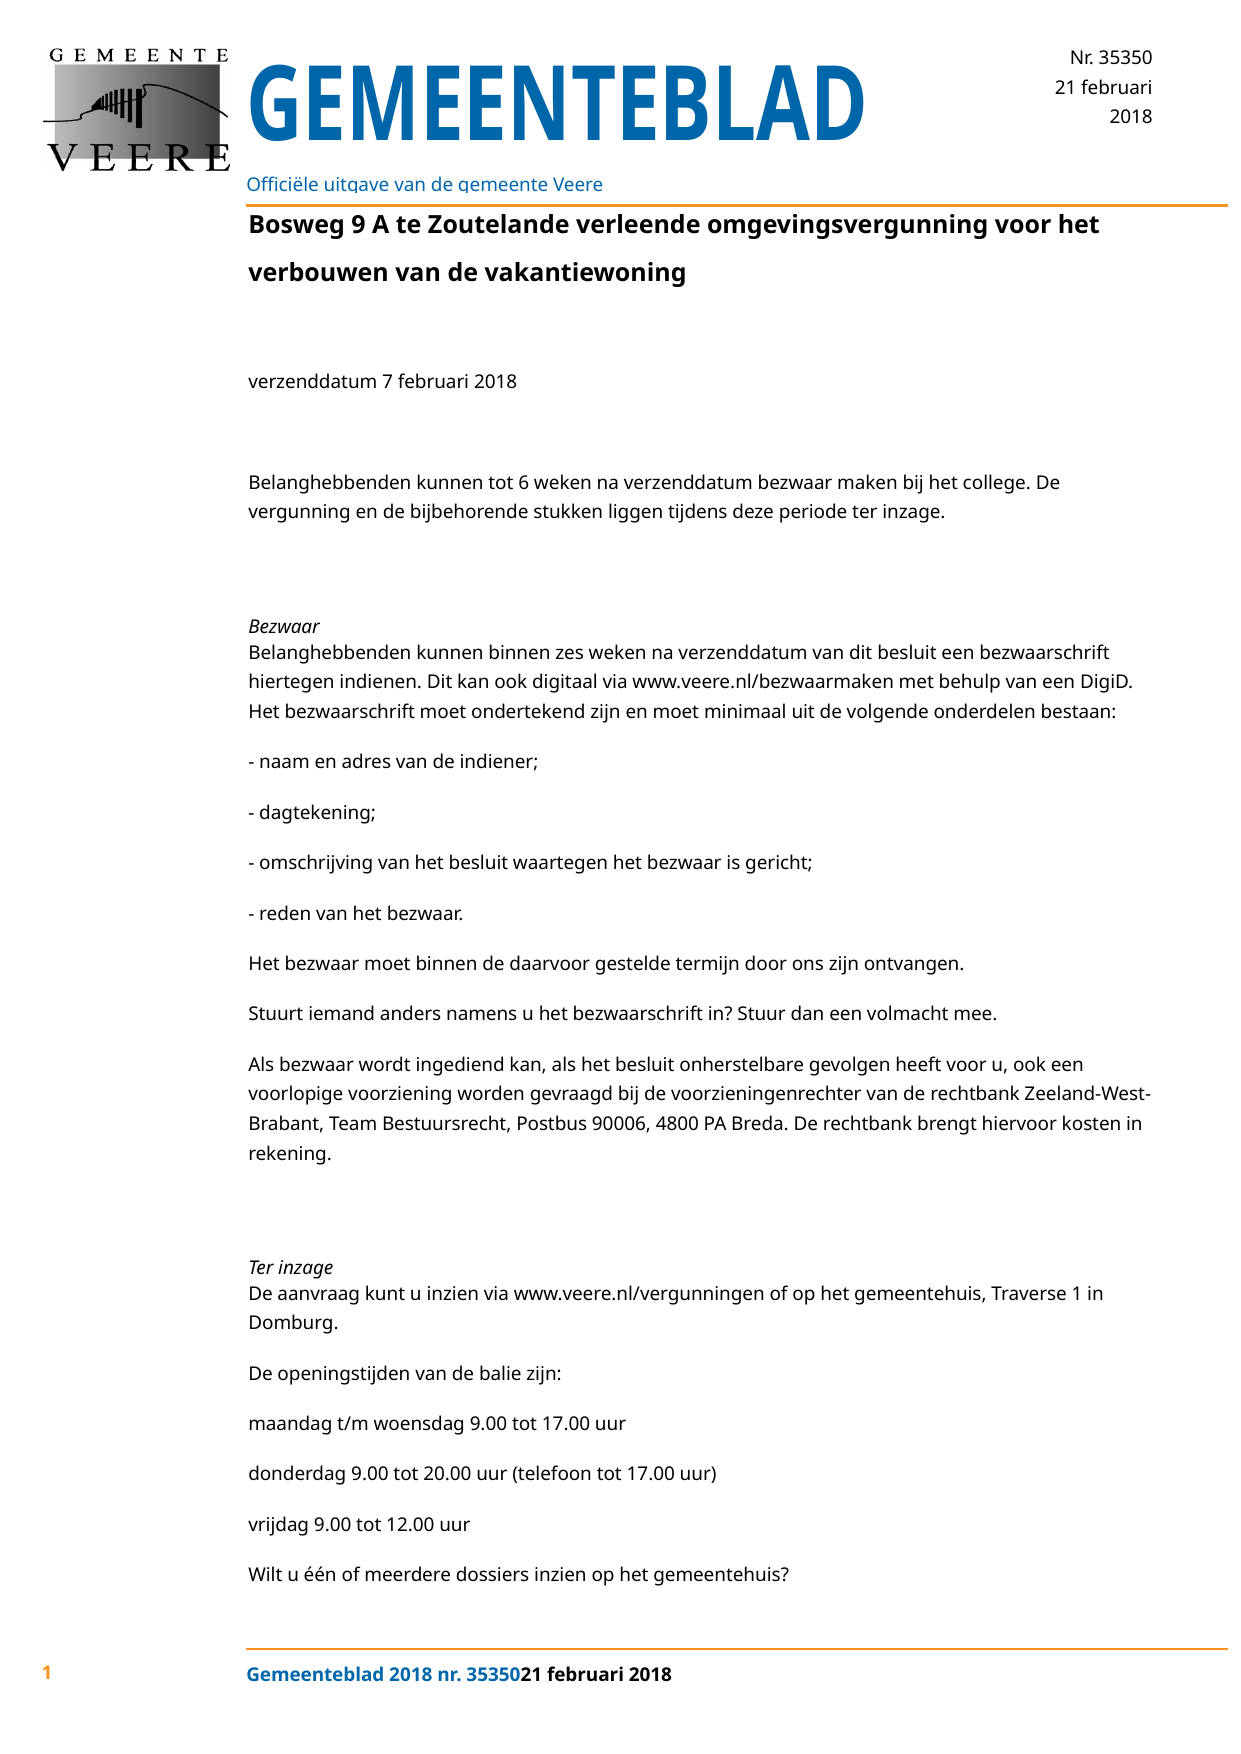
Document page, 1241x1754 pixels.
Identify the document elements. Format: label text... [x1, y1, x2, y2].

text De openingstijden van de balie zijn: [248, 1360, 1152, 1386]
text Stuurt iemand anders namens u het bezwaarschrift in? Stuur dan een volmacht mee. [248, 1001, 1152, 1026]
text verzenddatum 7 februari 2018 [248, 368, 1152, 394]
text Belanghebbenden kunnen tot 6 weken na verzenddatum bezwaar maken bij het college. De vergunning en de bijbehorende stukken liggen tijdens deze periode ter inzage. [248, 469, 1152, 524]
picture [41, 47, 231, 172]
text Als bezwaar wordt ingediend kan, als het besluit onherstelbare gevolgen heeft voor u, ook een voorlopige voorziening worden gevraagd bij de voorzieningenrechter van de rechtbank Zeeland-West-Brabant, Team Bestuursrecht, Postbus 90006, 4800 PA Breda. De rechtbank brengt hiervoor kosten in rekening. [248, 1051, 1152, 1165]
text Ter inzage [248, 1254, 1152, 1280]
text vrijdag 9.00 tot 12.00 uur [248, 1511, 1152, 1537]
text De aanvraag kunt u inzien via www.veere.nl/vergunningen of op het gemeentehuis, Traverse 1 in Domburg. [248, 1280, 1152, 1335]
text - naam en adres van de indiener; [248, 748, 1152, 774]
text donderdag 9.00 tot 20.00 uur (telefoon tot 17.00 uur) [248, 1461, 1152, 1486]
text Bezwaar [248, 613, 1152, 639]
text Het bezwaar moet binnen de daarvoor gestelde termijn door ons zijn ontvangen. [248, 950, 1152, 976]
text Wilt u één of meerdere dossiers inzien op het gemeentehuis? [248, 1561, 1152, 1587]
text - dagtekening; [248, 799, 1152, 824]
text - omschrijving van het besluit waartegen het bezwaar is gericht; [248, 849, 1152, 875]
text Belanghebbenden kunnen binnen zes weken na verzenddatum van dit besluit een bezwaarschrift hiertegen indienen. Dit kan ook digitaal via www.veere.nl/bezwaarmaken met behulp van een DigiD. Het bezwaarschrift moet ondertekend zijn en moet minimaal uit de volgende onderdelen bestaan: [248, 639, 1152, 724]
text - reden van het bezwaar. [248, 900, 1152, 925]
text maandag t/m woensdag 9.00 tot 17.00 uur [248, 1410, 1152, 1436]
text Bosweg 9 A te Zoutelande verleende omgevingsvergunning voor het verbouwen van de vakantiewoning [248, 207, 1152, 288]
